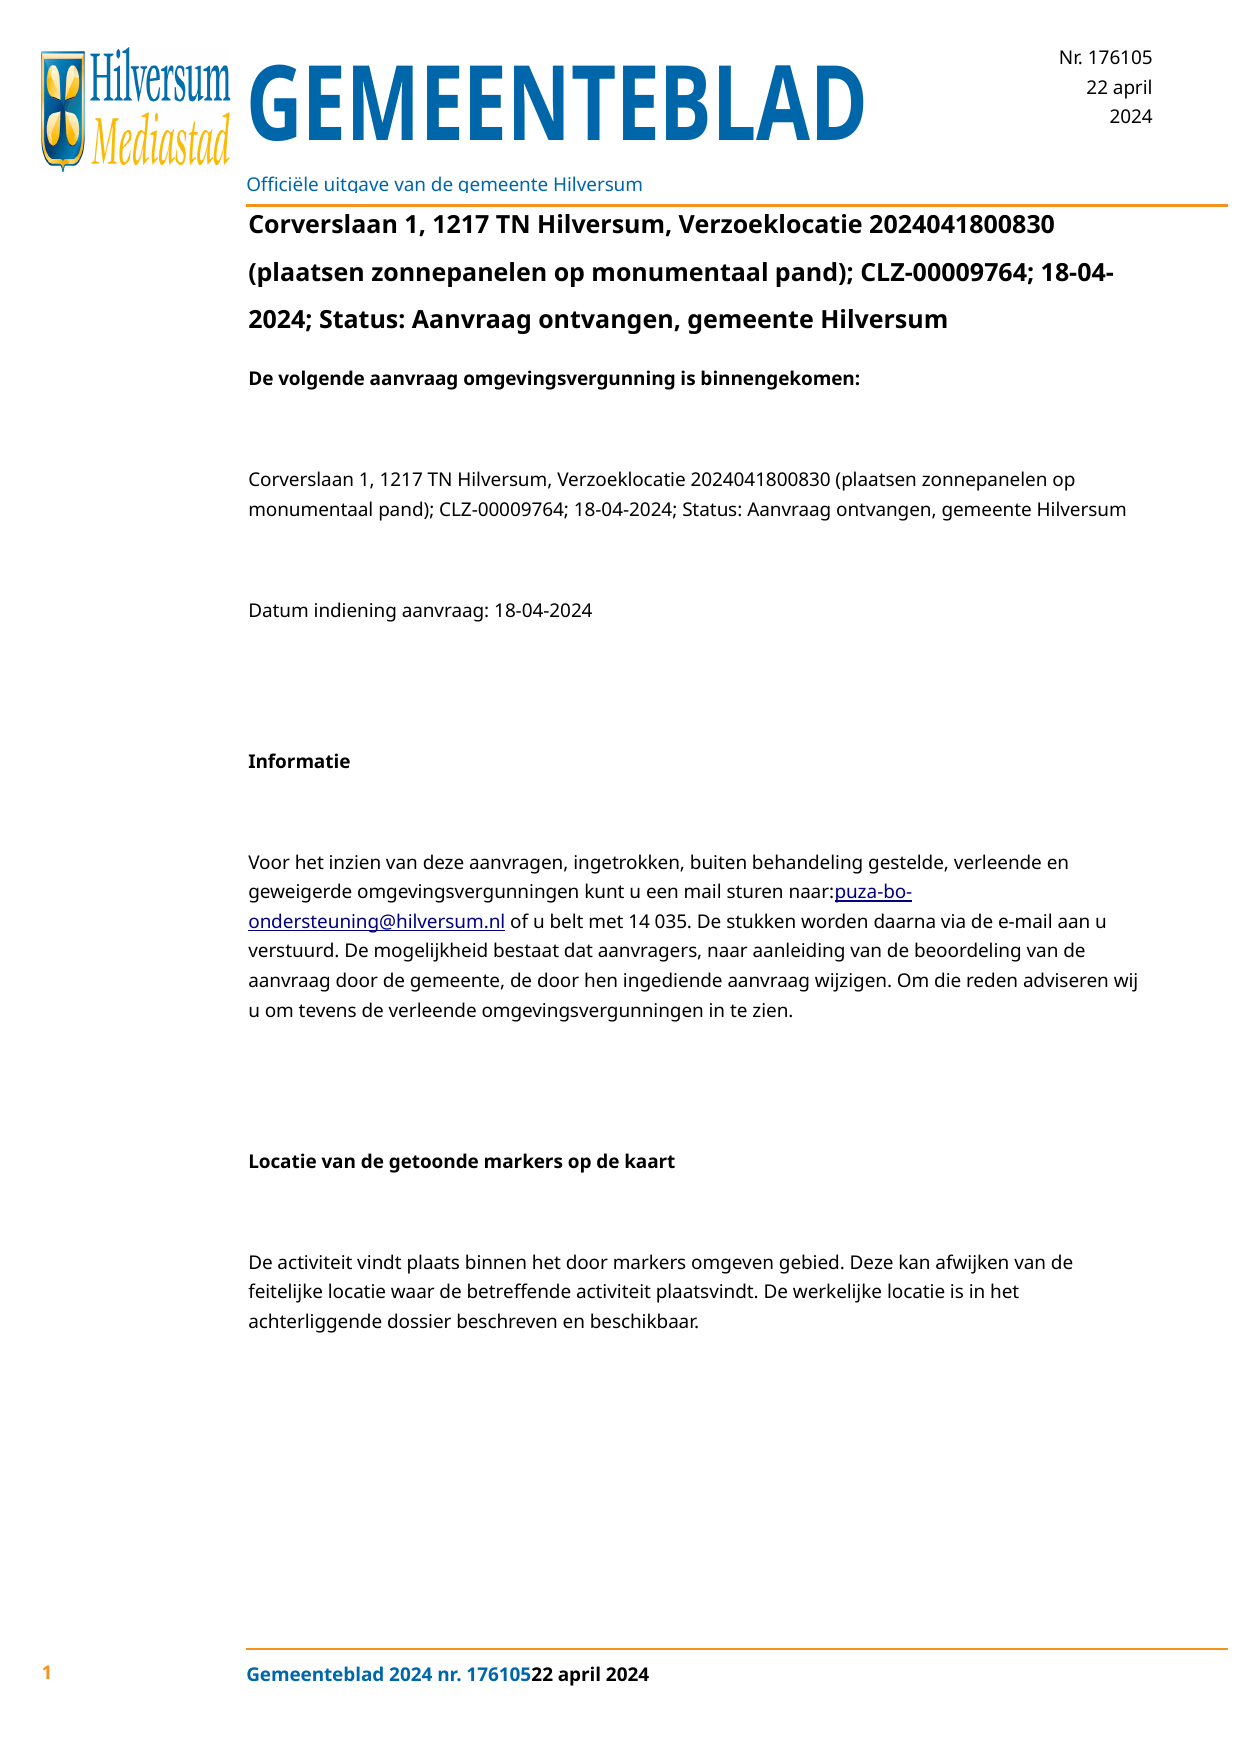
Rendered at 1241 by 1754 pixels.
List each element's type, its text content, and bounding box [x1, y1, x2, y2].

text De activiteit vindt plaats binnen het door markers omgeven gebied. Deze kan afwijken van de feitelijke locatie waar de betreffende activiteit plaatsvindt. De werkelijke locatie is in het achterliggende dossier beschreven en beschikbaar. [248, 1249, 1152, 1334]
text Corverslaan 1, 1217 TN Hilversum, Verzoeklocatie 2024041800830 (plaatsen zonnepanelen op monumentaal pand); CLZ-00009764; 18-04-2024; Status: Aanvraag ontvangen, gemeente Hilversum [248, 207, 1152, 336]
text Corverslaan 1, 1217 TN Hilversum, Verzoeklocatie 2024041800830 (plaatsen zonnepanelen op monumentaal pand); CLZ-00009764; 18-04-2024; Status: Aanvraag ontvangen, gemeente Hilversum [248, 466, 1152, 522]
text Informatie [248, 748, 1152, 774]
picture [41, 47, 231, 172]
text Datum indiening aanvraag: 18-04-2024 [248, 597, 1152, 622]
text De volgende aanvraag omgevingsvergunning is binnengekomen: [248, 366, 1152, 391]
text Locatie van de getoonde markers op de kaart [248, 1148, 1152, 1174]
text Voor het inzien van deze aanvragen, ingetrokken, buiten behandeling gestelde, verleende en geweigerde omgevingsvergunningen kunt u een mail sturen naar:puza-bo-ondersteuning@hilversum.nl of u belt met 14 035. De stukken worden daarna via de e-mail aan u verstuurd. De mogelijkheid bestaat dat aanvragers, naar aanleiding van de beoordeling van de aanvraag door de gemeente, de door hen ingediende aanvraag wijzigen. Om die reden adviseren wij u om tevens de verleende omgevingsvergunningen in te zien. [248, 849, 1152, 1022]
